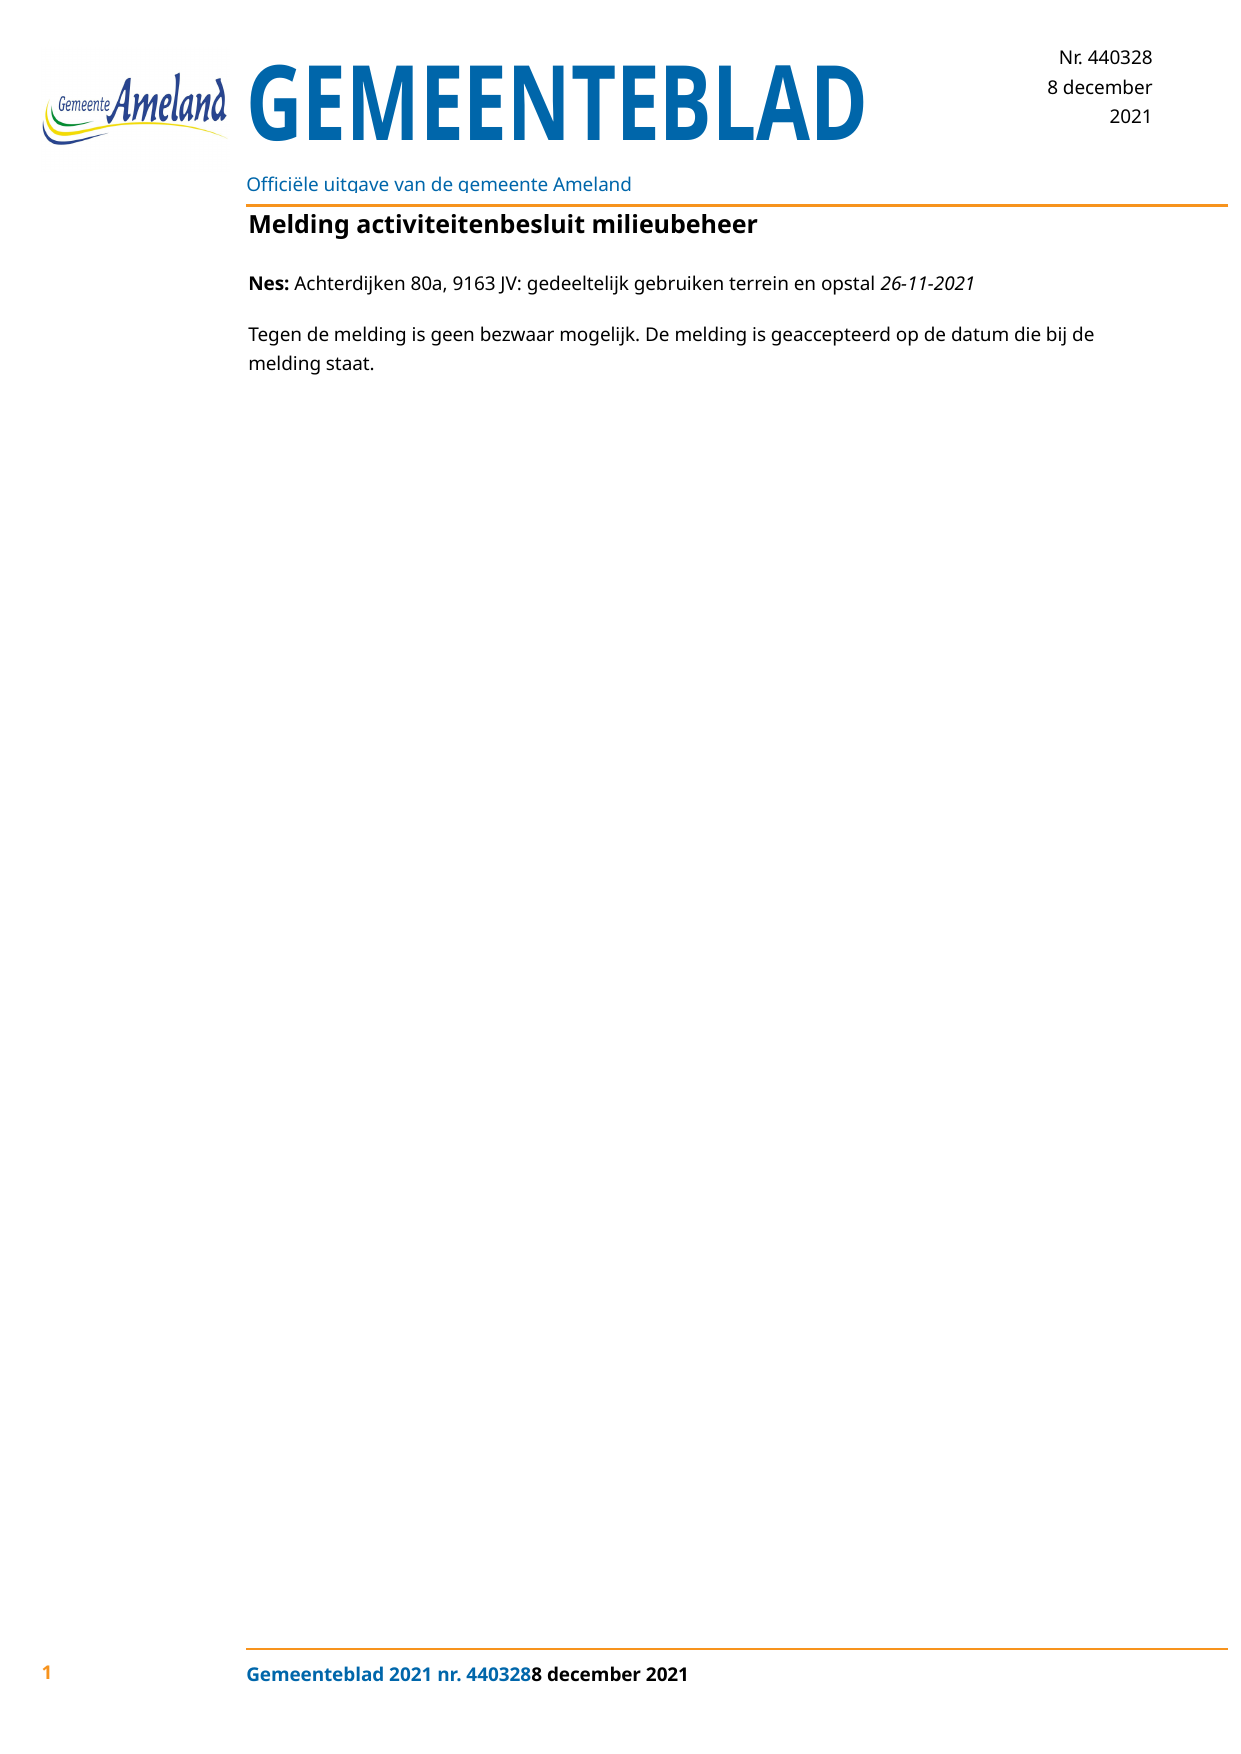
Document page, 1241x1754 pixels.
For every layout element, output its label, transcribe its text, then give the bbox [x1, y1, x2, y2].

text Nes: Achterdijken 80a, 9163 JV: gedeeltelijk gebruiken terrein en opstal 26-11-2021 [248, 270, 1152, 296]
picture [41, 47, 231, 172]
text Tegen de melding is geen bezwaar mogelijk. De melding is geaccepteerd op de datum die bij de melding staat. [248, 321, 1152, 376]
text Melding activiteitenbesluit milieubeheer [248, 207, 1152, 241]
